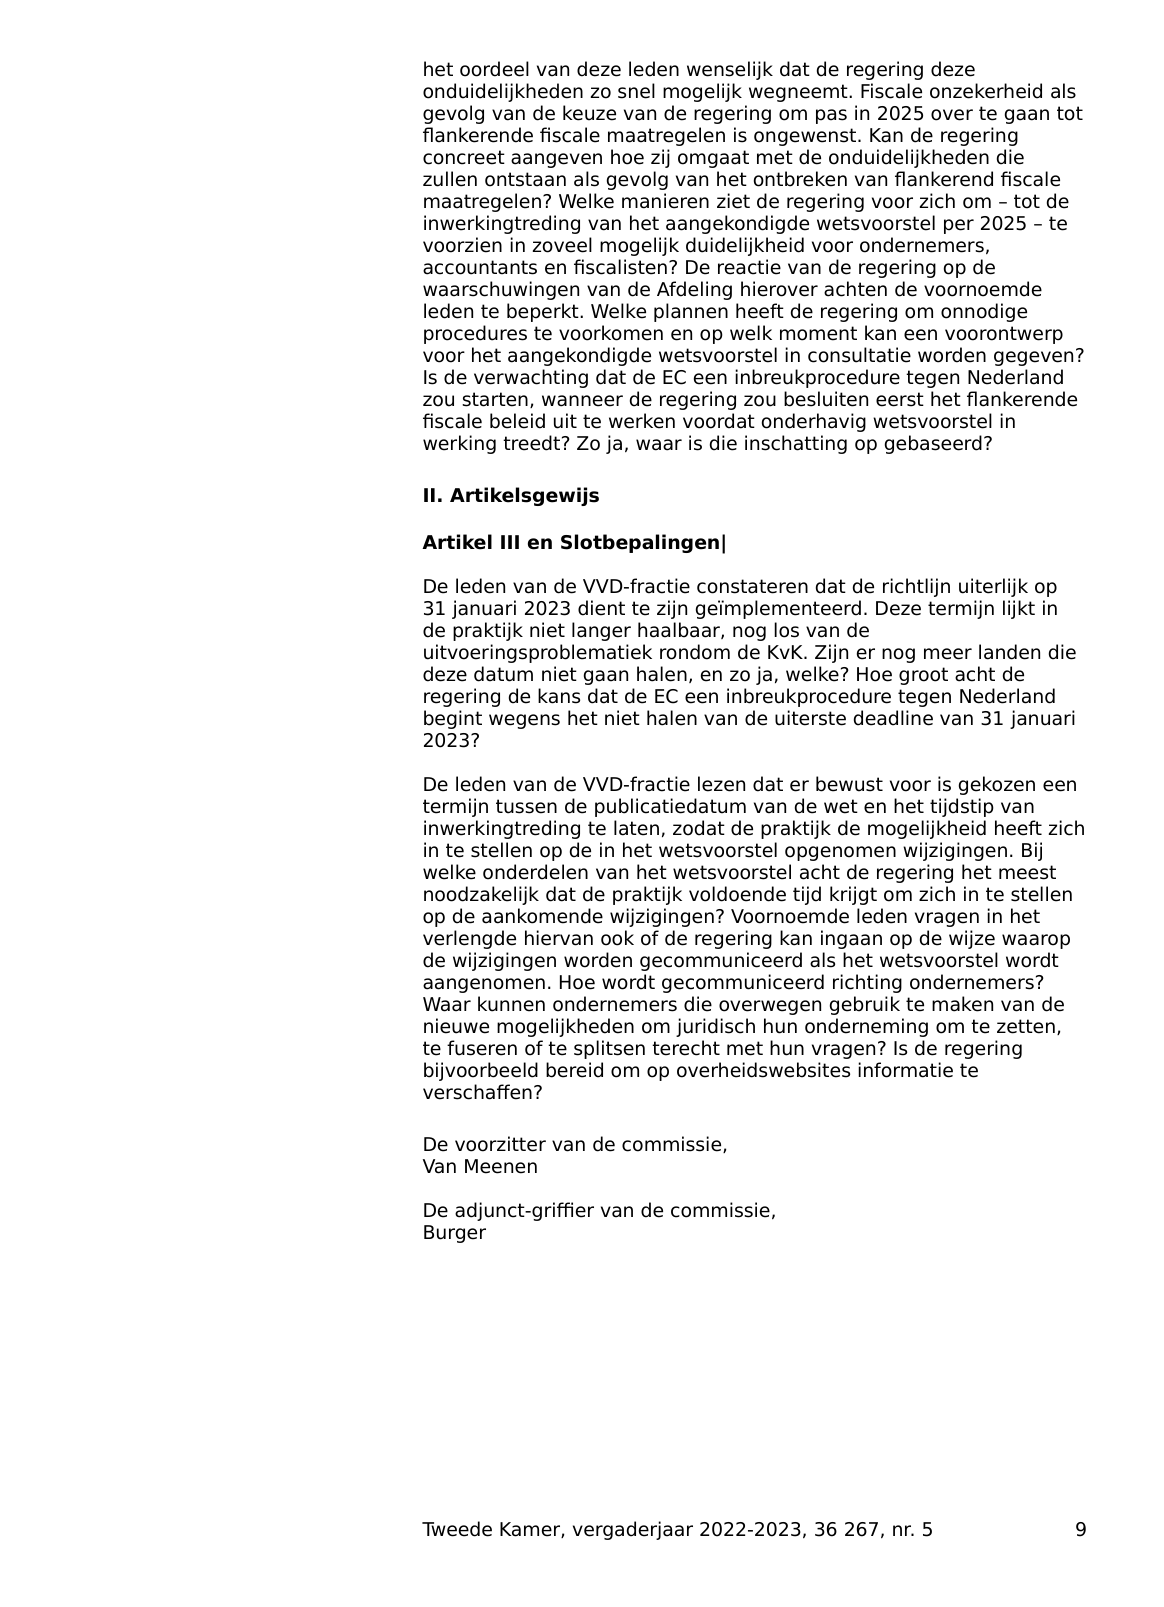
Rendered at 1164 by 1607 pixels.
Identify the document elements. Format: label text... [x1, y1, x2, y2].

text De leden van de VVD-fractie lezen dat er bewust voor is gekozen een termijn tussen de publicatiedatum van de wet en het tijdstip van inwerkingtreding te laten, zodat de praktijk de mogelijkheid heeft zich in te stellen op de in het wetsvoorstel opgenomen wijzigingen. Bij welke onderdelen van het wetsvoorstel acht de regering het meest noodzakelijk dat de praktijk voldoende tijd krijgt om zich in te stellen op de aankomende wijzigingen? Voornoemde leden vragen in het verlengde hiervan ook of de regering kan ingaan op de wijze waarop de wijzigingen worden gecommuniceerd als het wetsvoorstel wordt aangenomen. Hoe wordt gecommuniceerd richting ondernemers? Waar kunnen ondernemers die overwegen gebruik te maken van de nieuwe mogelijkheden om juridisch hun onderneming om te zetten, te fuseren of te splitsen terecht met hun vragen? Is de regering bijvoorbeeld bereid om op overheidswebsites informatie te verschaffen? [422, 774, 1087, 1103]
text De adjunct-griffier van de commissie, Burger [422, 1200, 1087, 1244]
text De voorzitter van de commissie, Van Meenen [422, 1133, 1087, 1177]
subtitle Artikel III en Slotbepalingen| [422, 532, 1087, 554]
text De leden van de VVD-fractie constateren dat de richtlijn uiterlijk op 31 januari 2023 dient te zijn geïmplementeerd. Deze termijn lijkt in de praktijk niet langer haalbaar, nog los van de uitvoeringsproblematiek rondom de KvK. Zijn er nog meer landen die deze datum niet gaan halen, en zo ja, welke? Hoe groot acht de regering de kans dat de EC een inbreukprocedure tegen Nederland begint wegens het niet halen van de uiterste deadline van 31 januari 2023? [422, 576, 1087, 752]
subtitle II. Artikelsgewijs [422, 485, 1087, 507]
text het oordeel van deze leden wenselijk dat de regering deze onduidelijkheden zo snel mogelijk wegneemt. Fiscale onzekerheid als gevolg van de keuze van de regering om pas in 2025 over te gaan tot flankerende fiscale maatregelen is ongewenst. Kan de regering concreet aangeven hoe zij omgaat met de onduidelijkheden die zullen ontstaan als gevolg van het ontbreken van flankerend fiscale maatregelen? Welke manieren ziet de regering voor zich om – tot de inwerkingtreding van het aangekondigde wetsvoorstel per 2025 – te voorzien in zoveel mogelijk duidelijkheid voor ondernemers, accountants en fiscalisten? De reactie van de regering op de waarschuwingen van de Afdeling hierover achten de voornoemde leden te beperkt. Welke plannen heeft de regering om onnodige procedures te voorkomen en op welk moment kan een voorontwerp voor het aangekondigde wetsvoorstel in consultatie worden gegeven? Is de verwachting dat de EC een inbreukprocedure tegen Nederland zou starten, wanneer de regering zou besluiten eerst het flankerende fiscale beleid uit te werken voordat onderhavig wetsvoorstel in werking treedt? Zo ja, waar is die inschatting op gebaseerd? [422, 59, 1087, 455]
